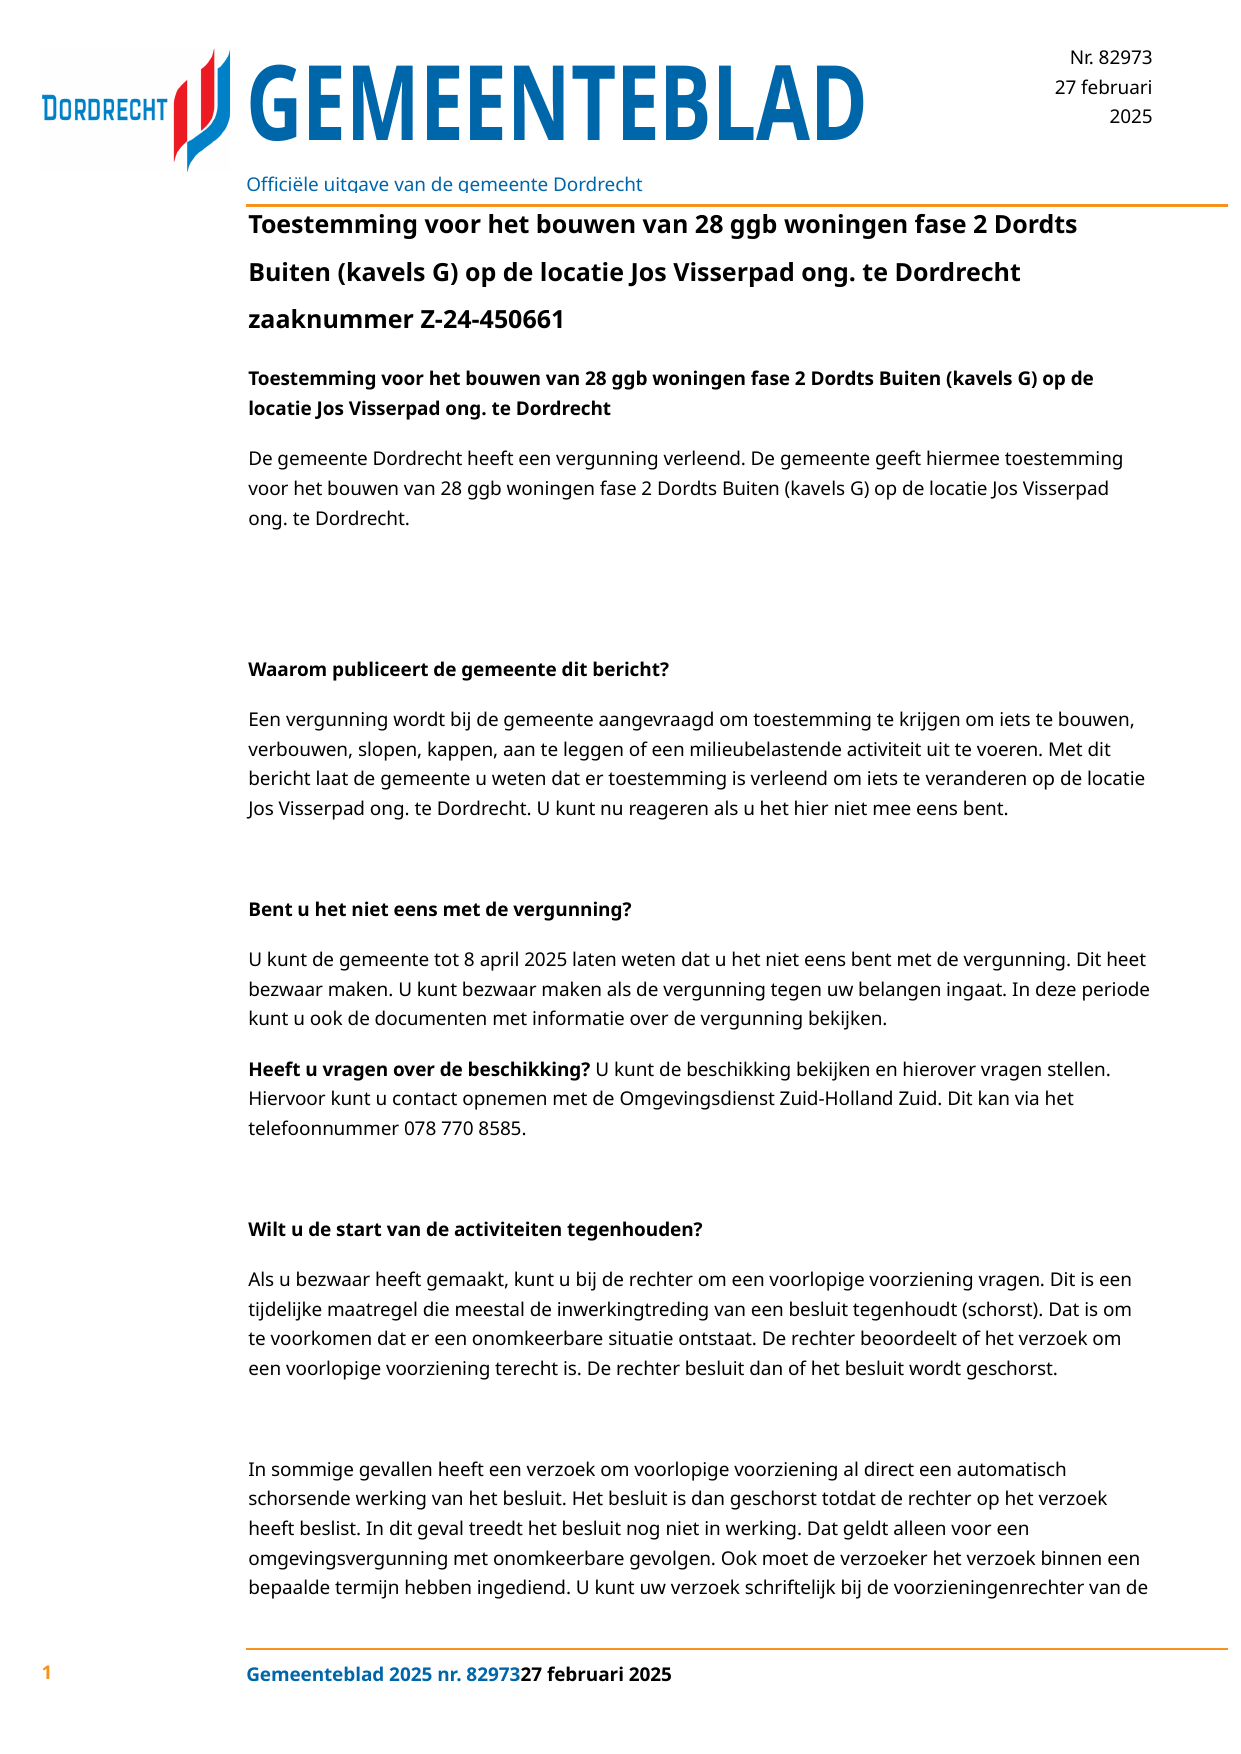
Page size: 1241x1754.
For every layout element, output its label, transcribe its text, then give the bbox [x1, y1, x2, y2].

text De gemeente Dordrecht heeft een vergunning verleend. De gemeente geeft hiermee toestemming voor het bouwen van 28 ggb woningen fase 2 Dordts Buiten (kavels G) op de locatie Jos Visserpad ong. te Dordrecht. [248, 446, 1152, 530]
text Bent u het niet eens met de vergunning? [248, 896, 1152, 922]
text Als u bezwaar heeft gemaakt, kunt u bij de rechter om een voorlopige voorziening vragen. Dit is een tijdelijke maatregel die meestal de inwerkingtreding van een besluit tegenhoudt (schorst). Dat is om te voorkomen dat er een onomkeerbare situatie ontstaat. De rechter beoordeelt of het verzoek om een voorlopige voorziening terecht is. De rechter besluit dan of het besluit wordt geschorst. [248, 1266, 1152, 1381]
text Een vergunning wordt bij de gemeente aangevraagd om toestemming te krijgen om iets te bouwen, verbouwen, slopen, kappen, aan te leggen of een milieubelastende activiteit uit te voeren. Met dit bericht laat de gemeente u weten dat er toestemming is verleend om iets te veranderen op de locatie Jos Visserpad ong. te Dordrecht. U kunt nu reageren als u het hier niet mee eens bent. [248, 706, 1152, 821]
text In sommige gevallen heeft een verzoek om voorlopige voorziening al direct een automatisch schorsende werking van het besluit. Het besluit is dan geschorst totdat de rechter op het verzoek heeft beslist. In dit geval treedt het besluit nog niet in werking. Dat geldt alleen voor een omgevingsvergunning met onomkeerbare gevolgen. Ook moet de verzoeker het verzoek binnen een bepaalde termijn hebben ingediend. U kunt uw verzoek schriftelijk bij de voorzieningenrechter van de [248, 1456, 1152, 1600]
text Toestemming voor het bouwen van 28 ggb woningen fase 2 Dordts Buiten (kavels G) op de locatie Jos Visserpad ong. te Dordrecht [248, 366, 1152, 421]
text Toestemming voor het bouwen van 28 ggb woningen fase 2 Dordts Buiten (kavels G) op de locatie Jos Visserpad ong. te Dordrecht zaaknummer Z-24-450661 [248, 207, 1152, 336]
text Heeft u vragen over de beschikking? U kunt de beschikking bekijken en hierover vragen stellen. Hiervoor kunt u contact opnemen met de Omgevingsdienst Zuid-Holland Zuid. Dit kan via het telefoonnummer 078 770 8585. [248, 1056, 1152, 1141]
picture [41, 47, 231, 172]
text Wilt u de start van de activiteiten tegenhouden? [248, 1216, 1152, 1242]
text U kunt de gemeente tot 8 april 2025 laten weten dat u het niet eens bent met de vergunning. Dit heet bezwaar maken. U kunt bezwaar maken als de vergunning tegen uw belangen ingaat. In deze periode kunt u ook de documenten met informatie over de vergunning bekijken. [248, 946, 1152, 1031]
text Waarom publiceert de gemeente dit bericht? [248, 656, 1152, 682]
